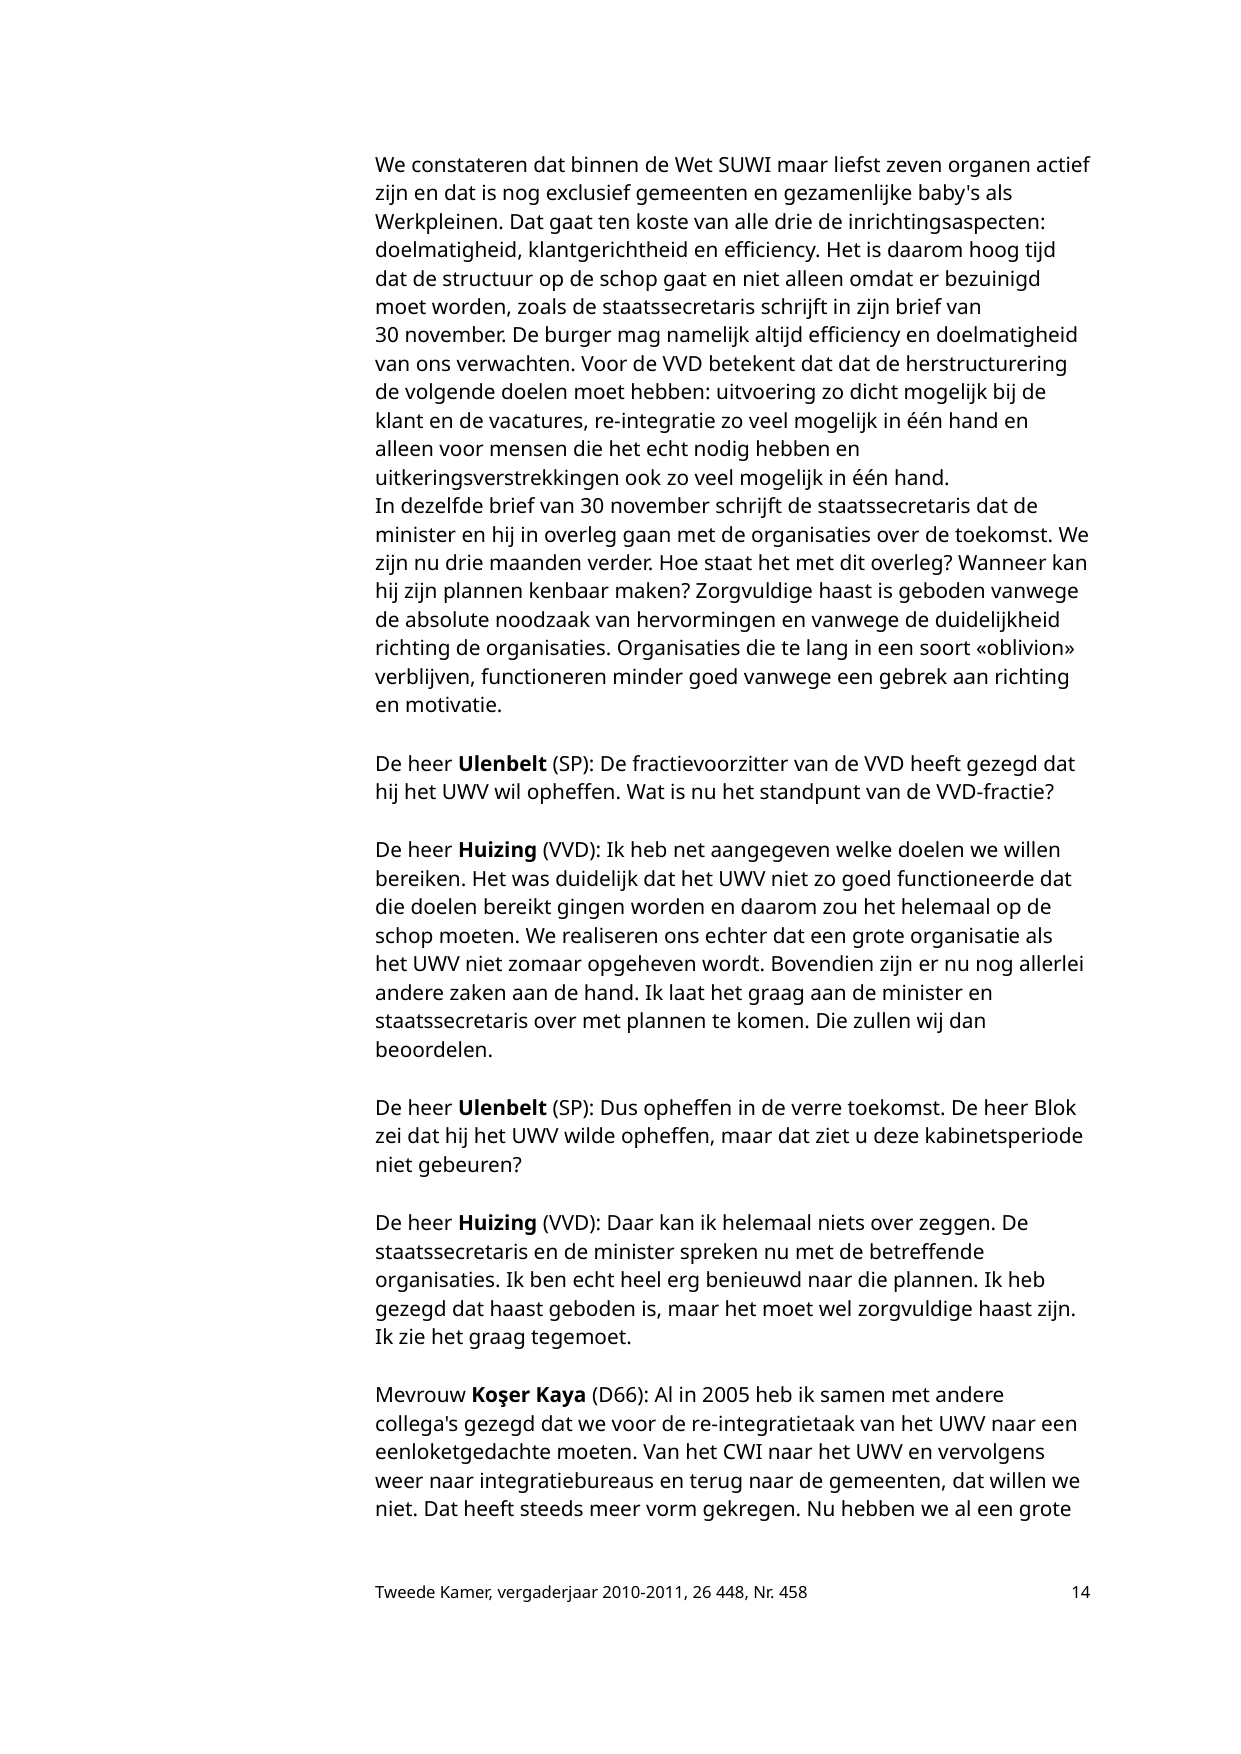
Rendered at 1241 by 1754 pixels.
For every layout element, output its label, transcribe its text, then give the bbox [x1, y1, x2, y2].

text In dezelfde brief van 30 november schrijft de staatssecretaris dat de minister en hij in overleg gaan met de organisaties over de toekomst. We zijn nu drie maanden verder. Hoe staat het met dit overleg? Wanneer kan hij zijn plannen kenbaar maken? Zorgvuldige haast is geboden vanwege de absolute noodzaak van hervormingen en vanwege de duidelijkheid richting de organisaties. Organisaties die te lang in een soort «oblivion» verblijven, functioneren minder goed vanwege een gebrek aan richting en motivatie. [375, 491, 1090, 719]
text De heer Huizing (VVD): Daar kan ik helemaal niets over zeggen. De staatssecretaris en de minister spreken nu met de betreffende organisaties. Ik ben echt heel erg benieuwd naar die plannen. Ik heb gezegd dat haast geboden is, maar het moet wel zorgvuldige haast zijn. Ik zie het graag tegemoet. [375, 1208, 1090, 1351]
text De heer Ulenbelt (SP): De fractievoorzitter van de VVD heeft gezegd dat hij het UWV wil opheffen. Wat is nu het standpunt van de VVD-fractie? [375, 749, 1090, 806]
text De heer Ulenbelt (SP): Dus opheffen in de verre toekomst. De heer Blok zei dat hij het UWV wilde opheffen, maar dat ziet u deze kabinetsperiode niet gebeuren? [375, 1093, 1090, 1178]
text Mevrouw Koşer Kaya (D66): Al in 2005 heb ik samen met andere collega's gezegd dat we voor de re-integratietaak van het UWV naar een eenloketgedachte moeten. Van het CWI naar het UWV en vervolgens weer naar integratiebureaus en terug naar de gemeenten, dat willen we niet. Dat heeft steeds meer vorm gekregen. Nu hebben we al een grote [375, 1381, 1090, 1523]
text De heer Huizing (VVD): Ik heb net aangegeven welke doelen we willen bereiken. Het was duidelijk dat het UWV niet zo goed functioneerde dat die doelen bereikt gingen worden en daarom zou het helemaal op de schop moeten. We realiseren ons echter dat een grote organisatie als het UWV niet zomaar opgeheven wordt. Bovendien zijn er nu nog allerlei andere zaken aan de hand. Ik laat het graag aan de minister en staatssecretaris over met plannen te komen. Die zullen wij dan beoordelen. [375, 836, 1090, 1063]
text We constateren dat binnen de Wet SUWI maar liefst zeven organen actief zijn en dat is nog exclusief gemeenten en gezamenlijke baby's als Werkpleinen. Dat gaat ten koste van alle drie de inrichtingsaspecten: doelmatigheid, klantgerichtheid en efficiency. Het is daarom hoog tijd dat de structuur op de schop gaat en niet alleen omdat er bezuinigd moet worden, zoals de staatssecretaris schrijft in zijn brief van 30 november. De burger mag namelijk altijd efficiency en doelmatigheid van ons verwachten. Voor de VVD betekent dat dat de herstructurering de volgende doelen moet hebben: uitvoering zo dicht mogelijk bij de klant en de vacatures, re-integratie zo veel mogelijk in één hand en alleen voor mensen die het echt nodig hebben en uitkeringsverstrekkingen ook zo veel mogelijk in één hand. [375, 150, 1090, 491]
